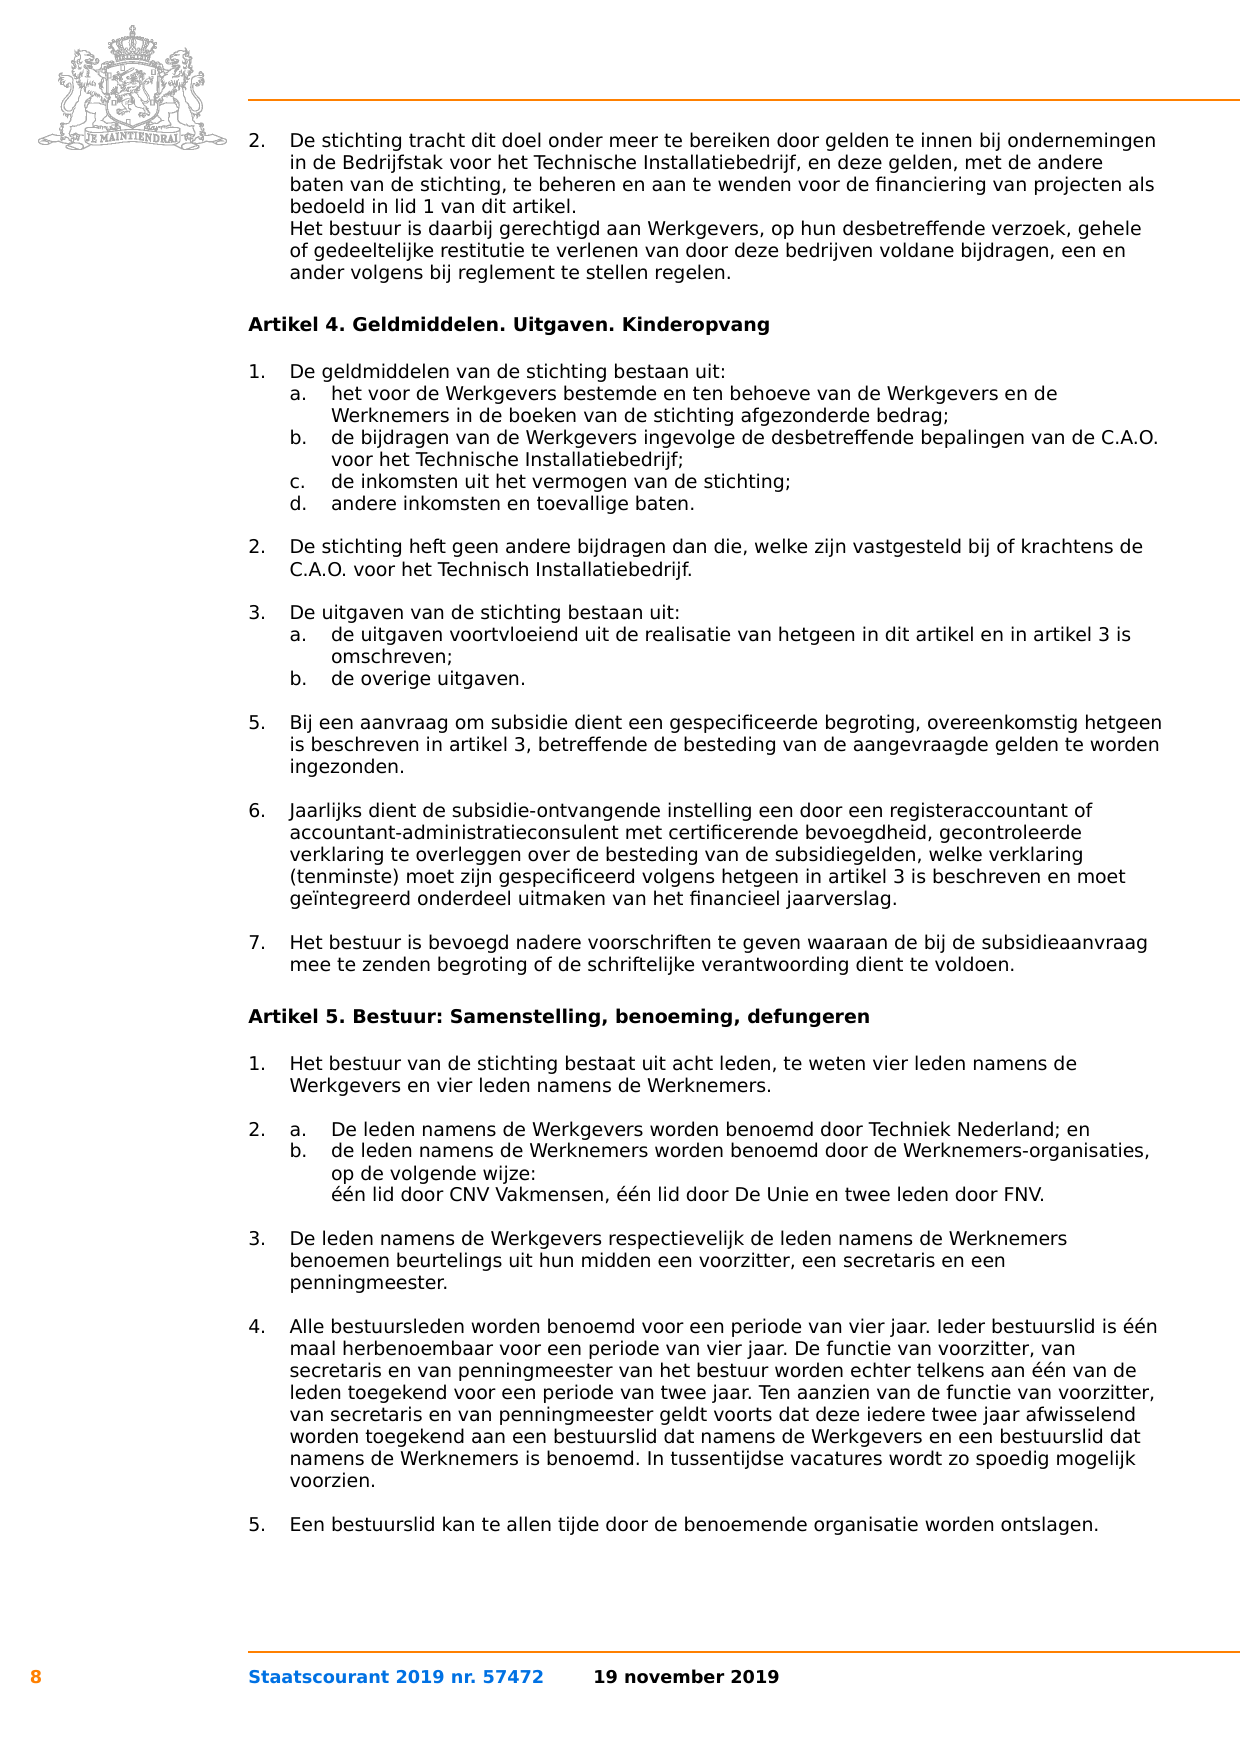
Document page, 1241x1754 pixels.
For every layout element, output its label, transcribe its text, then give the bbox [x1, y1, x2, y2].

text a. de uitgaven voortvloeiend uit de realisatie van hetgeen in dit artikel en in artikel 3 is omschreven; [289, 624, 1163, 668]
text 3. De uitgaven van de stichting bestaan uit: [248, 602, 1163, 624]
text a. het voor de Werkgevers bestemde en ten behoeve van de Werkgevers en de Werknemers in de boeken van de stichting afgezonderde bedrag; [289, 383, 1163, 427]
text 5. Bij een aanvraag om subsidie dient een gespecificeerde begroting, overeenkomstig hetgeen is beschreven in artikel 3, betreffende de besteding van de aangevraagde gelden te worden ingezonden. [248, 712, 1163, 778]
text b. de leden namens de Werknemers worden benoemd door de Werknemers-organisaties, op de volgende wijze: [289, 1140, 1163, 1184]
text 2. De stichting tracht dit doel onder meer te bereiken door gelden te innen bij ondernemingen in de Bedrijfstak voor het Technische Installatiebedrijf, en deze gelden, met de andere baten van de stichting, te beheren en aan te wenden voor de financiering van projecten als bedoeld in lid 1 van dit artikel. [248, 130, 1163, 218]
text één lid door CNV Vakmensen, één lid door De Unie en twee leden door FNV. [331, 1184, 1163, 1206]
text 1. De geldmiddelen van de stichting bestaan uit: [248, 361, 1163, 383]
text 1. Het bestuur van de stichting bestaat uit acht leden, te weten vier leden namens de Werkgevers en vier leden namens de Werknemers. [248, 1053, 1163, 1097]
text 5. Een bestuurslid kan te allen tijde door de benoemende organisatie worden ontslagen. [248, 1514, 1163, 1536]
text b. de bijdragen van de Werkgevers ingevolge de desbetreffende bepalingen van de C.A.O. voor het Technische Installatiebedrijf; [289, 427, 1163, 471]
text 2. De stichting heft geen andere bijdragen dan die, welke zijn vastgesteld bij of krachtens de C.A.O. voor het Technisch Installatiebedrijf. [248, 536, 1163, 580]
text d. andere inkomsten en toevallige baten. [289, 493, 1163, 514]
text b. de overige uitgaven. [289, 668, 1163, 690]
subtitle Artikel 5. Bestuur: Samenstelling, benoeming, defungeren [248, 1006, 1163, 1028]
text 7. Het bestuur is bevoegd nadere voorschriften te geven waaraan de bij de subsidieaanvraag mee te zenden begroting of de schriftelijke verantwoording dient te voldoen. [248, 932, 1163, 976]
text 6. Jaarlijks dient de subsidie-ontvangende instelling een door een registeraccountant of accountant-administratieconsulent met certificerende bevoegdheid, gecontroleerde verklaring te overleggen over de besteding van de subsidiegelden, welke verklaring (tenminste) moet zijn gespecificeerd volgens hetgeen in artikel 3 is beschreven en moet geïntegreerd onderdeel uitmaken van het financieel jaarverslag. [248, 800, 1163, 910]
text Het bestuur is daarbij gerechtigd aan Werkgevers, op hun desbetreffende verzoek, gehele of gedeeltelijke restitutie te verlenen van door deze bedrijven voldane bijdragen, een en ander volgens bij reglement te stellen regelen. [289, 218, 1163, 284]
text 3. De leden namens de Werkgevers respectievelijk de leden namens de Werknemers benoemen beurtelings uit hun midden een voorzitter, een secretaris en een penningmeester. [248, 1228, 1163, 1294]
text 2. a. De leden namens de Werkgevers worden benoemd door Techniek Nederland; en [248, 1118, 1163, 1140]
text 4. Alle bestuursleden worden benoemd voor een periode van vier jaar. Ieder bestuurslid is één maal herbenoembaar voor een periode van vier jaar. De functie van voorzitter, van secretaris en van penningmeester van het bestuur worden echter telkens aan één van de leden toegekend voor een periode van twee jaar. Ten aanzien van de functie van voorzitter, van secretaris en van penningmeester geldt voorts dat deze iedere twee jaar afwisselend worden toegekend aan een bestuurslid dat namens de Werkgevers en een bestuurslid dat namens de Werknemers is benoemd. In tussentijdse vacatures wordt zo spoedig mogelijk voorzien. [248, 1316, 1163, 1492]
picture [38, 25, 227, 150]
text c. de inkomsten uit het vermogen van de stichting; [289, 471, 1163, 493]
subtitle Artikel 4. Geldmiddelen. Uitgaven. Kinderopvang [248, 314, 1163, 336]
